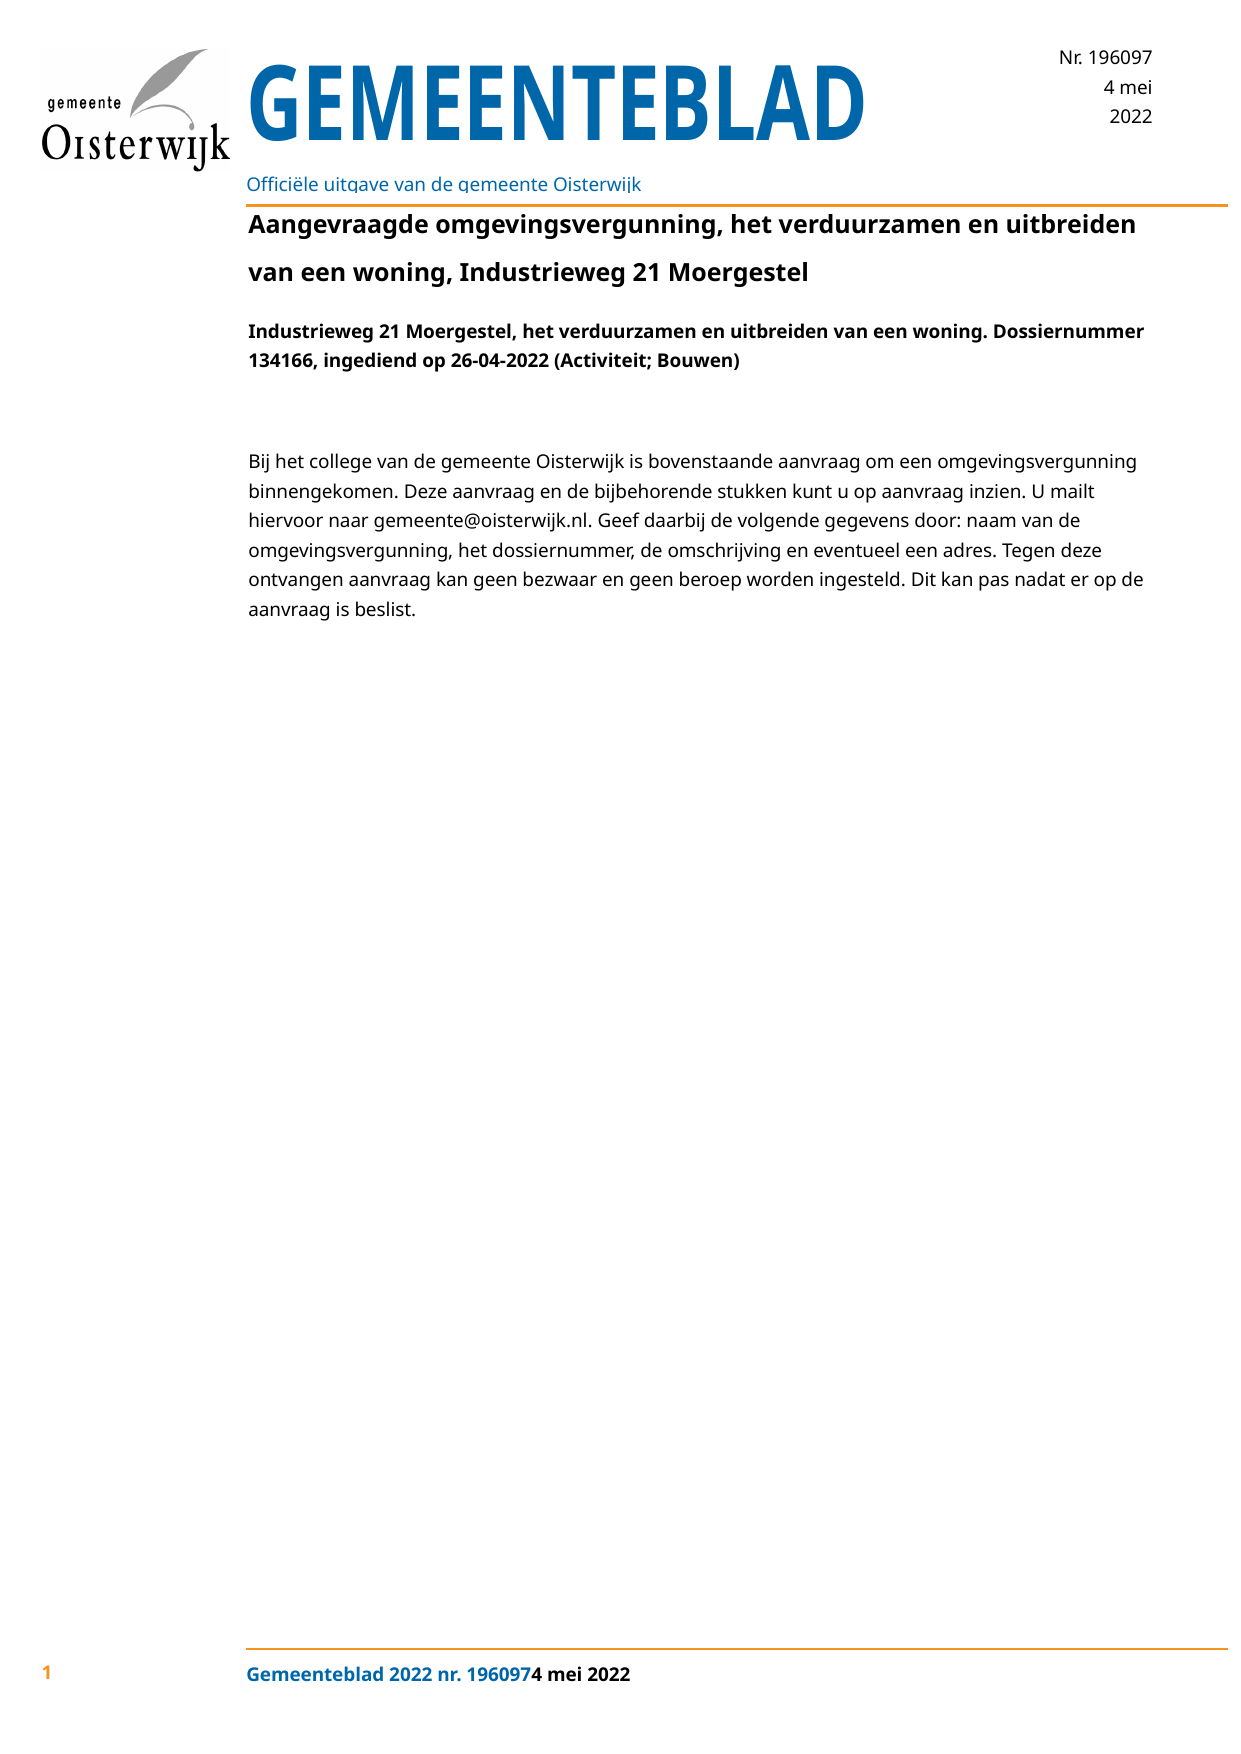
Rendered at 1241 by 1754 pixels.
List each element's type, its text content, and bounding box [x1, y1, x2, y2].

text Industrieweg 21 Moergestel, het verduurzamen en uitbreiden van een woning. Dossiernummer 134166, ingediend op 26-04-2022 (Activiteit; Bouwen) [248, 318, 1152, 373]
picture [41, 47, 231, 172]
text Aangevraagde omgevingsvergunning, het verduurzamen en uitbreiden van een woning, Industrieweg 21 Moergestel [248, 207, 1152, 288]
text Bij het college van de gemeente Oisterwijk is bovenstaande aanvraag om een omgevingsvergunning binnengekomen. Deze aanvraag en de bijbehorende stukken kunt u op aanvraag inzien. U mailt hiervoor naar gemeente@oisterwijk.nl. Geef daarbij de volgende gegevens door: naam van de omgevingsvergunning, het dossiernummer, de omschrijving en eventueel een adres. Tegen deze ontvangen aanvraag kan geen bezwaar en geen beroep worden ingesteld. Dit kan pas nadat er op de aanvraag is beslist. [248, 448, 1152, 622]
